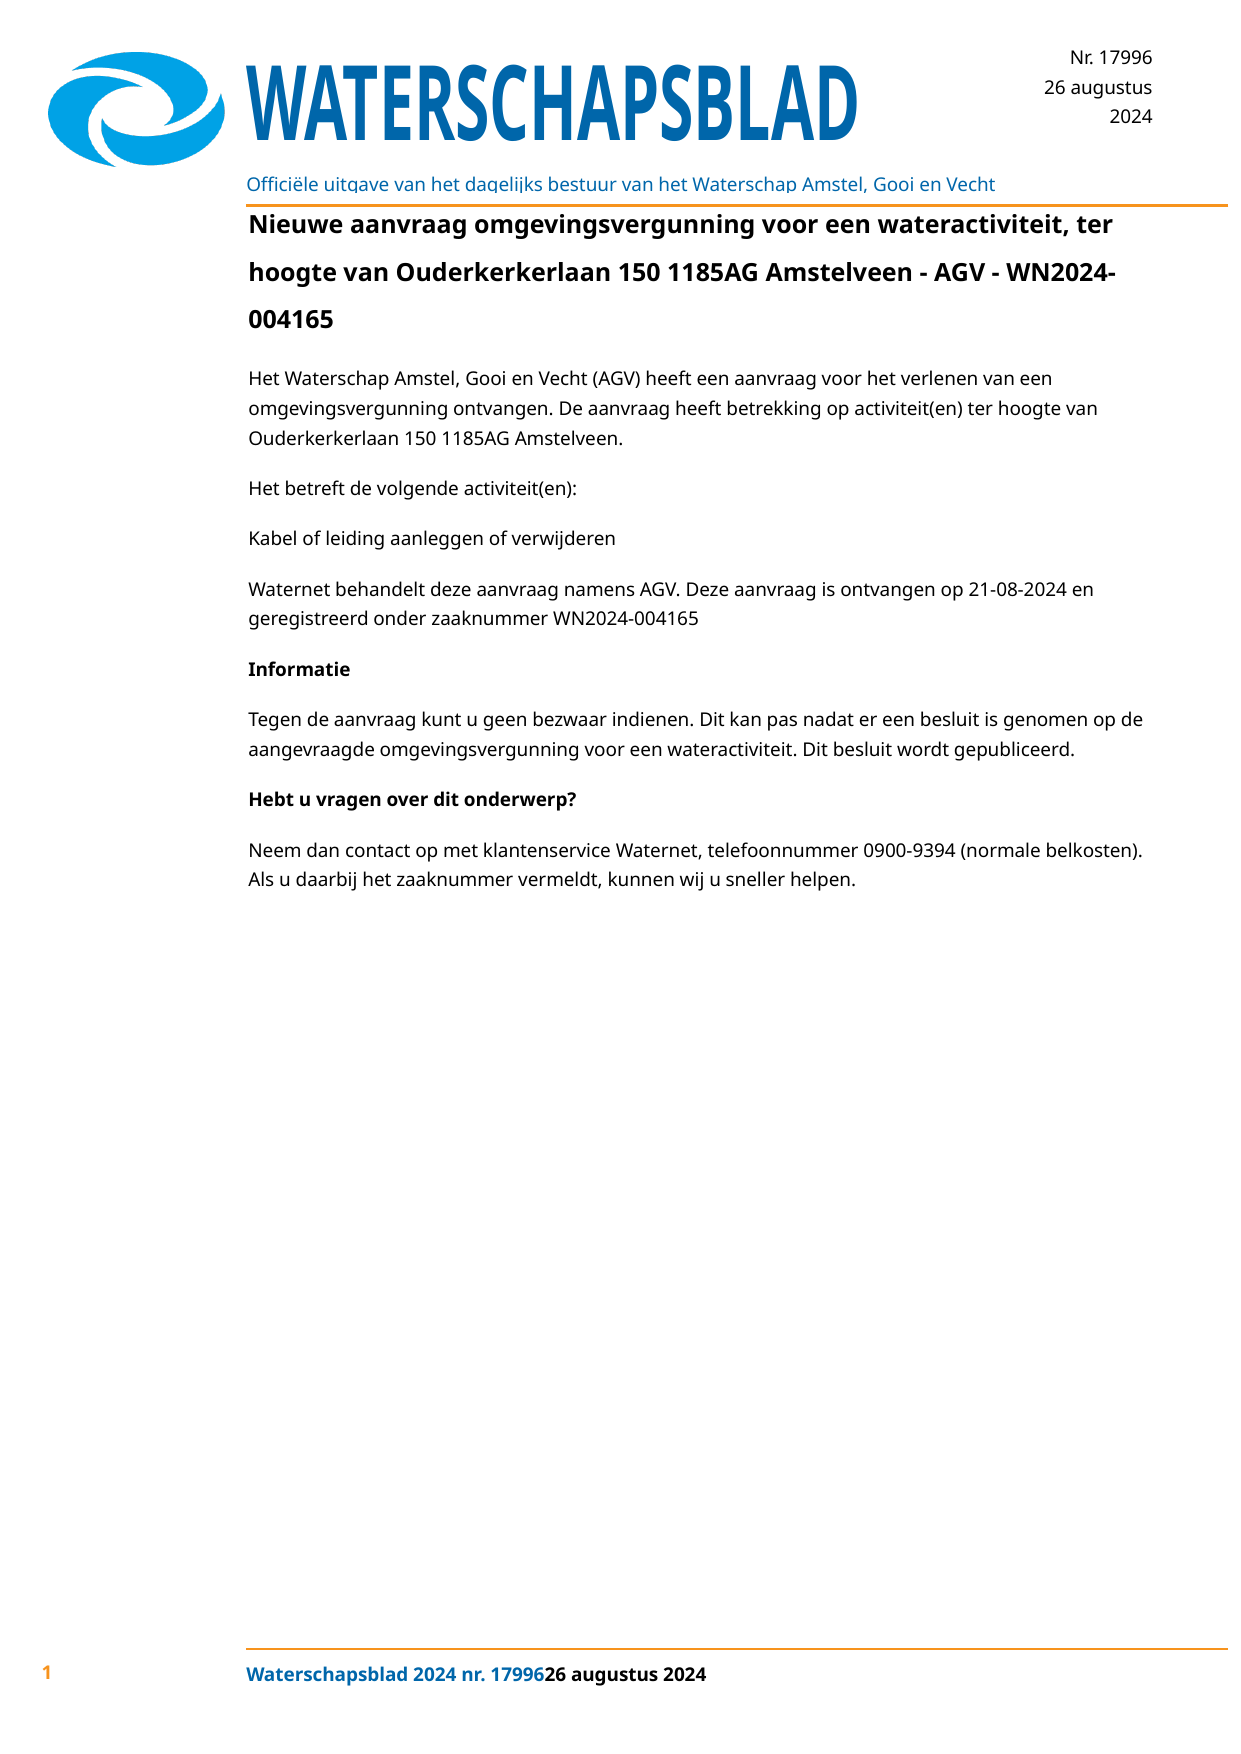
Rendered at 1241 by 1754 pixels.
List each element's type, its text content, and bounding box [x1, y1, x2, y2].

text Nieuwe aanvraag omgevingsvergunning voor een wateractiviteit, ter hoogte van Ouderkerkerlaan 150 1185AG Amstelveen - AGV - WN2024-004165 [248, 207, 1152, 336]
text Neem dan contact op met klantenservice Waternet, telefoonnummer 0900-9394 (normale belkosten). Als u daarbij het zaaknummer vermeldt, kunnen wij u sneller helpen. [248, 837, 1152, 892]
text Het Waterschap Amstel, Gooi en Vecht (AGV) heeft een aanvraag voor het verlenen van een omgevingsvergunning ontvangen. De aanvraag heeft betrekking op activiteit(en) ter hoogte van Ouderkerkerlaan 150 1185AG Amstelveen. [248, 366, 1152, 450]
text Waternet behandelt deze aanvraag namens AGV. Deze aanvraag is ontvangen op 21-08-2024 en geregistreerd onder zaaknummer WN2024-004165 [248, 576, 1152, 631]
text Tegen de aanvraag kunt u geen bezwaar indienen. Dit kan pas nadat er een besluit is genomen op de aangevraagde omgevingsvergunning voor een wateractiviteit. Dit besluit wordt gepubliceerd. [248, 706, 1152, 762]
text Kabel of leiding aanleggen of verwijderen [248, 526, 1152, 551]
text Hebt u vragen over dit onderwerp? [248, 786, 1152, 812]
text Het betreft de volgende activiteit(en): [248, 475, 1152, 501]
text Informatie [248, 656, 1152, 682]
picture [41, 47, 231, 172]
